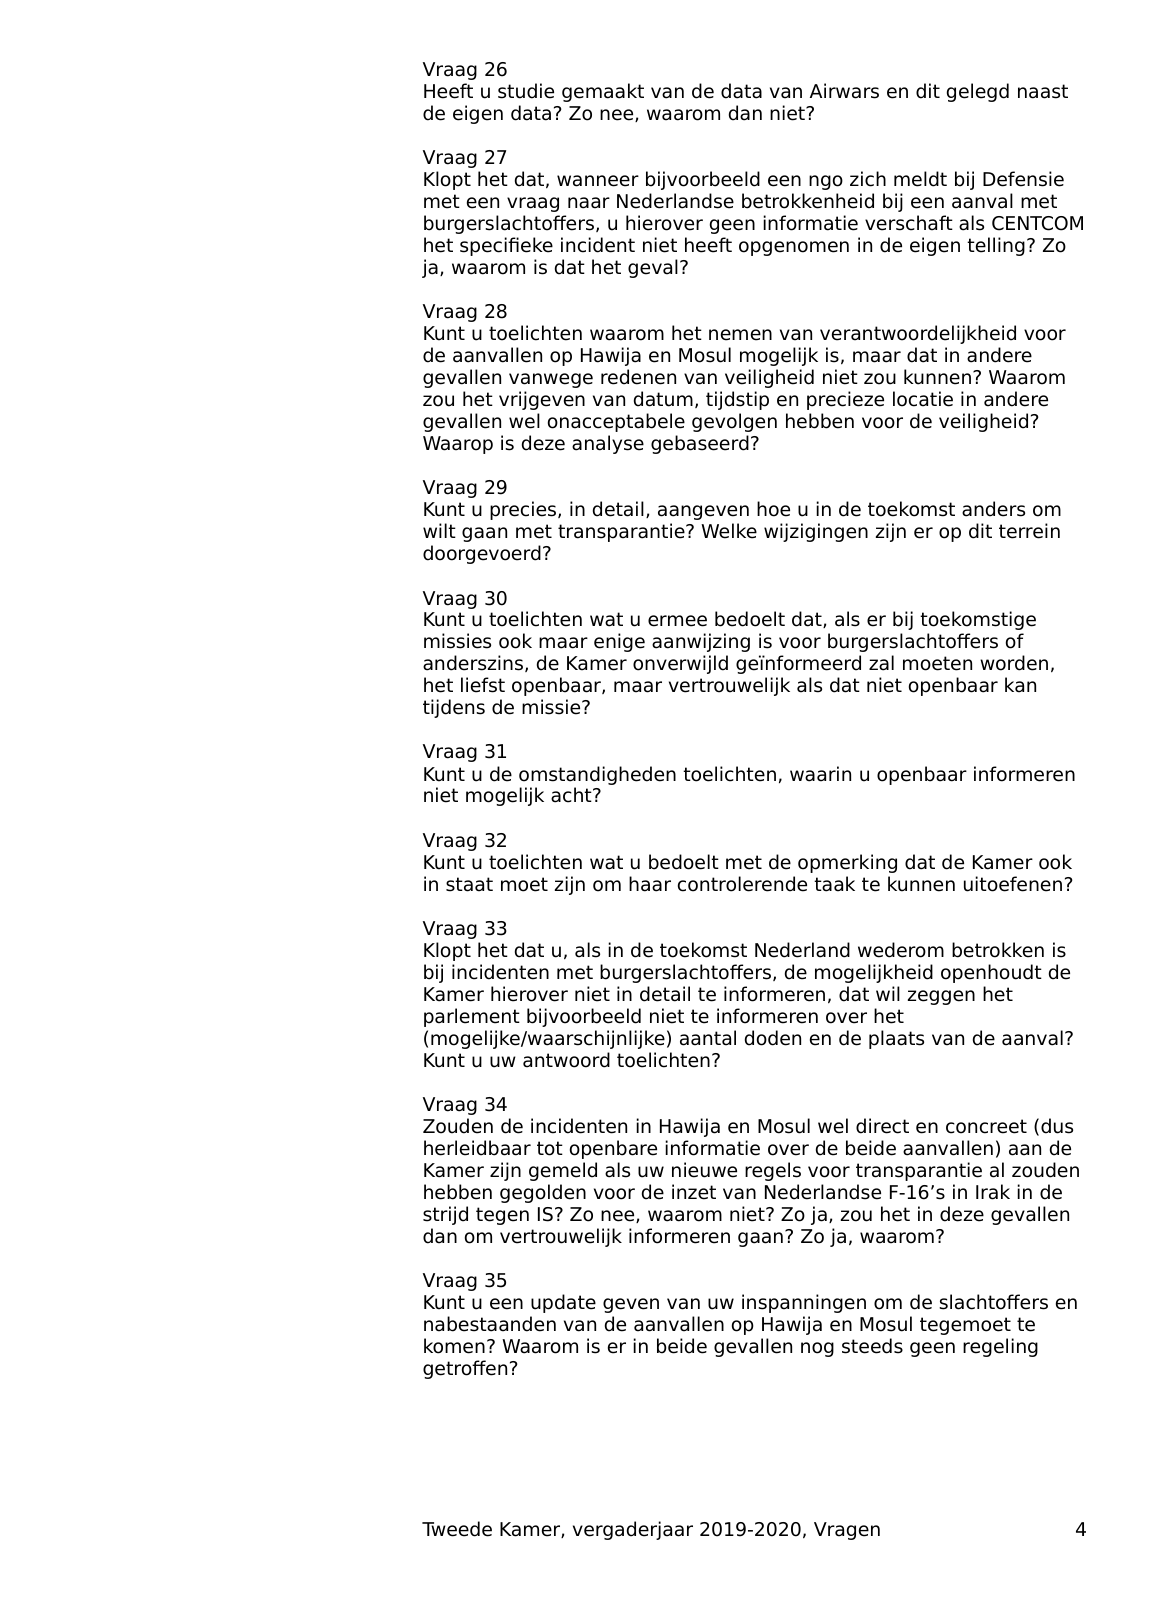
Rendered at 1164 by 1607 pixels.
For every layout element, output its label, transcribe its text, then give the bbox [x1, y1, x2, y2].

text Vraag 30 [422, 587, 1087, 609]
text Vraag 34 [422, 1094, 1087, 1116]
text Vraag 33 [422, 918, 1087, 940]
text Kunt u toelichten wat u ermee bedoelt dat, als er bij toekomstige missies ook maar enige aanwijzing is voor burgerslachtoffers of anderszins, de Kamer onverwijld geïnformeerd zal moeten worden, het liefst openbaar, maar vertrouwelijk als dat niet openbaar kan tijdens de missie? [422, 609, 1087, 719]
text Vraag 35 [422, 1270, 1087, 1292]
text Vraag 31 [422, 741, 1087, 763]
text Kunt u toelichten waarom het nemen van verantwoordelijkheid voor de aanvallen op Hawija en Mosul mogelijk is, maar dat in andere gevallen vanwege redenen van veiligheid niet zou kunnen? Waarom zou het vrijgeven van datum, tijdstip en precieze locatie in andere gevallen wel onacceptabele gevolgen hebben voor de veiligheid? Waarop is deze analyse gebaseerd? [422, 323, 1087, 455]
text Kunt u de omstandigheden toelichten, waarin u openbaar informeren niet mogelijk acht? [422, 763, 1087, 807]
text Klopt het dat u, als in de toekomst Nederland wederom betrokken is bij incidenten met burgerslachtoffers, de mogelijkheid openhoudt de Kamer hierover niet in detail te informeren, dat wil zeggen het parlement bijvoorbeeld niet te informeren over het (mogelijke/waarschijnlijke) aantal doden en de plaats van de aanval? Kunt u uw antwoord toelichten? [422, 940, 1087, 1072]
text Vraag 27 [422, 147, 1087, 169]
text Vraag 29 [422, 477, 1087, 499]
text Kunt u precies, in detail, aangeven hoe u in de toekomst anders om wilt gaan met transparantie? Welke wijzigingen zijn er op dit terrein doorgevoerd? [422, 499, 1087, 565]
text Kunt u een update geven van uw inspanningen om de slachtoffers en nabestaanden van de aanvallen op Hawija en Mosul tegemoet te komen? Waarom is er in beide gevallen nog steeds geen regeling getroffen? [422, 1292, 1087, 1380]
text Klopt het dat, wanneer bijvoorbeeld een ngo zich meldt bij Defensie met een vraag naar Nederlandse betrokkenheid bij een aanval met burgerslachtoffers, u hierover geen informatie verschaft als CENTCOM het specifieke incident niet heeft opgenomen in de eigen telling? Zo ja, waarom is dat het geval? [422, 169, 1087, 279]
text Zouden de incidenten in Hawija en Mosul wel direct en concreet (dus herleidbaar tot openbare informatie over de beide aanvallen) aan de Kamer zijn gemeld als uw nieuwe regels voor transparantie al zouden hebben gegolden voor de inzet van Nederlandse F-16’s in Irak in de strijd tegen IS? Zo nee, waarom niet? Zo ja, zou het in deze gevallen dan om vertrouwelijk informeren gaan? Zo ja, waarom? [422, 1116, 1087, 1248]
text Heeft u studie gemaakt van de data van Airwars en dit gelegd naast de eigen data? Zo nee, waarom dan niet? [422, 81, 1087, 125]
text Vraag 32 [422, 829, 1087, 852]
text Vraag 28 [422, 301, 1087, 323]
text Vraag 26 [422, 59, 1087, 81]
text Kunt u toelichten wat u bedoelt met de opmerking dat de Kamer ook in staat moet zijn om haar controlerende taak te kunnen uitoefenen? [422, 852, 1087, 896]
